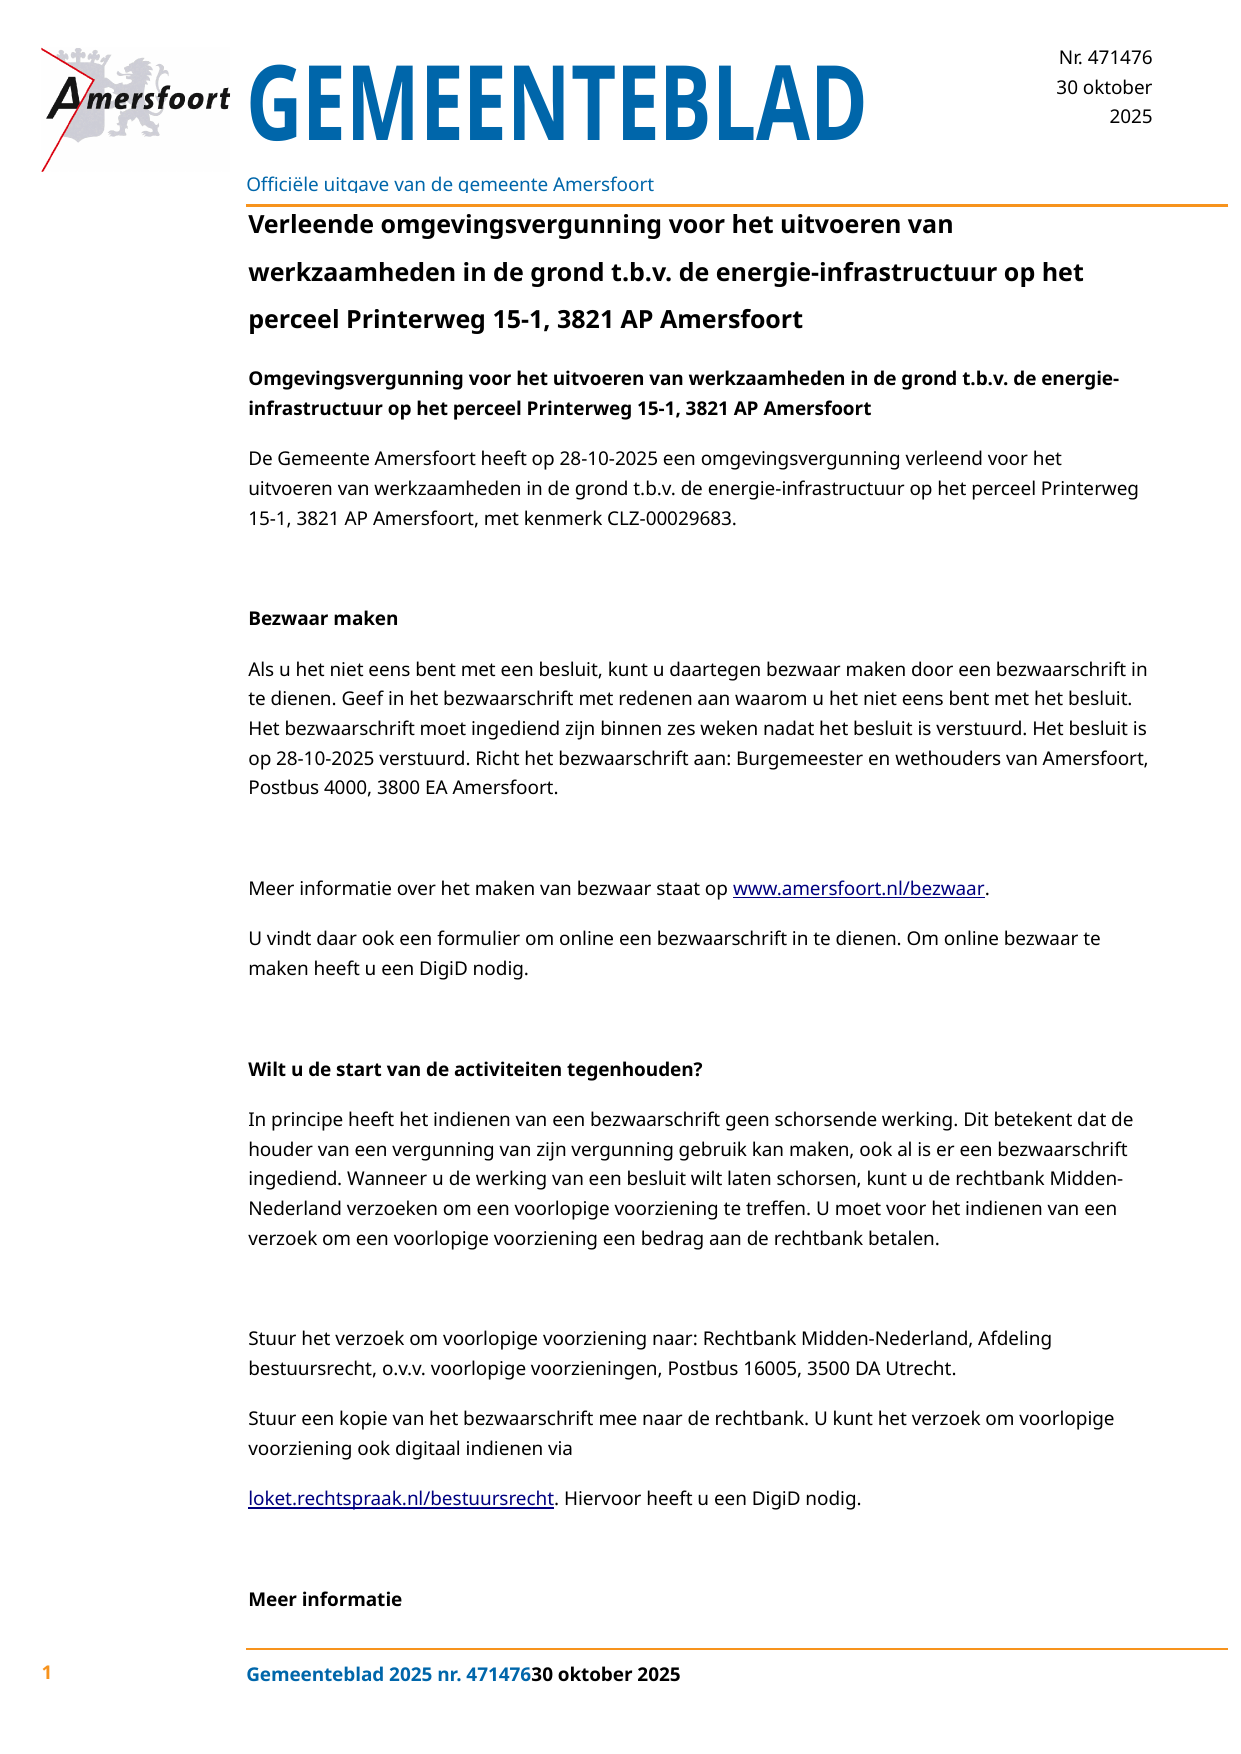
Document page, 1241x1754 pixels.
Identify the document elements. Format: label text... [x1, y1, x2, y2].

picture [41, 47, 231, 172]
text In principe heeft het indienen van een bezwaarschrift geen schorsende werking. Dit betekent dat de houder van een vergunning van zijn vergunning gebruik kan maken, ook al is er een bezwaarschrift ingediend. Wanneer u de werking van een besluit wilt laten schorsen, kunt u de rechtbank Midden-Nederland verzoeken om een voorlopige voorziening te treffen. U moet voor het indienen van een verzoek om een voorlopige voorziening een bedrag aan de rechtbank betalen. [248, 1106, 1152, 1250]
text Wilt u de start van de activiteiten tegenhouden? [248, 1056, 1152, 1082]
text Bezwaar maken [248, 606, 1152, 631]
text Omgevingsvergunning voor het uitvoeren van werkzaamheden in de grond t.b.v. de energie-infrastructuur op het perceel Printerweg 15-1, 3821 AP Amersfoort [248, 366, 1152, 421]
text Verleende omgevingsvergunning voor het uitvoeren van werkzaamheden in de grond t.b.v. de energie-infrastructuur op het perceel Printerweg 15-1, 3821 AP Amersfoort [248, 207, 1152, 336]
text Als u het niet eens bent met een besluit, kunt u daartegen bezwaar maken door een bezwaarschrift in te dienen. Geef in het bezwaarschrift met redenen aan waarom u het niet eens bent met het besluit. Het bezwaarschrift moet ingediend zijn binnen zes weken nadat het besluit is verstuurd. Het besluit is op 28-10-2025 verstuurd. Richt het bezwaarschrift aan: Burgemeester en wethouders van Amersfoort, Postbus 4000, 3800 EA Amersfoort. [248, 656, 1152, 800]
text U vindt daar ook een formulier om online een bezwaarschrift in te dienen. Om online bezwaar te maken heeft u een DigiD nodig. [248, 926, 1152, 981]
text loket.rechtspraak.nl/bestuursrecht. Hiervoor heeft u een DigiD nodig. [248, 1486, 1152, 1511]
text Meer informatie over het maken van bezwaar staat op www.amersfoort.nl/bezwaar. [248, 875, 1152, 901]
text De Gemeente Amersfoort heeft op 28-10-2025 een omgevingsvergunning verleend voor het uitvoeren van werkzaamheden in de grond t.b.v. de energie-infrastructuur op het perceel Printerweg 15-1, 3821 AP Amersfoort, met kenmerk CLZ-00029683. [248, 446, 1152, 530]
text Stuur een kopie van het bezwaarschrift mee naar de rechtbank. U kunt het verzoek om voorlopige voorziening ook digitaal indienen via [248, 1406, 1152, 1461]
text Meer informatie [248, 1586, 1152, 1612]
text Stuur het verzoek om voorlopige voorziening naar: Rechtbank Midden-Nederland, Afdeling bestuursrecht, o.v.v. voorlopige voorzieningen, Postbus 16005, 3500 DA Utrecht. [248, 1326, 1152, 1381]
